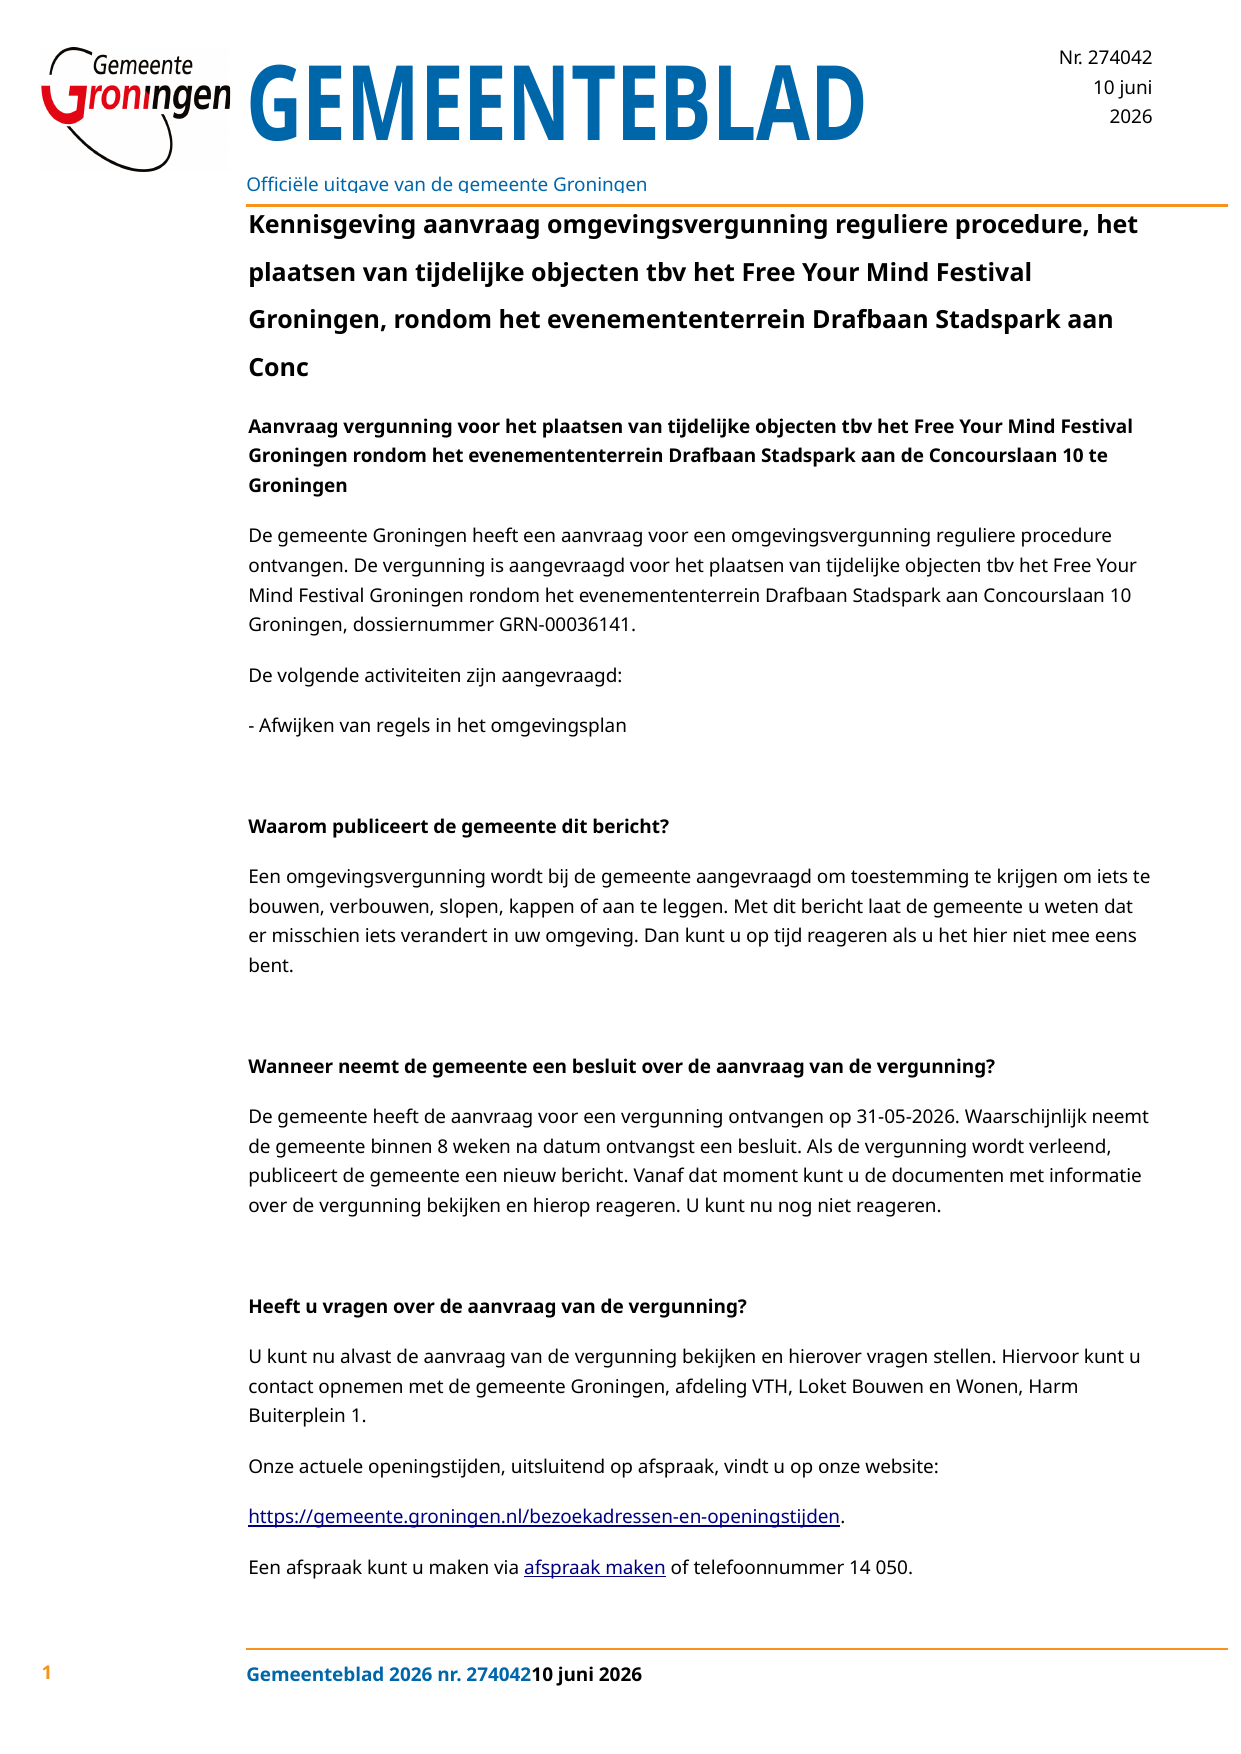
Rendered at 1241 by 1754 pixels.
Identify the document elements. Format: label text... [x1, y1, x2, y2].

text De volgende activiteiten zijn aangevraagd: [248, 662, 1152, 688]
text Heeft u vragen over de aanvraag van de vergunning? [248, 1293, 1152, 1319]
text Een omgevingsvergunning wordt bij de gemeente aangevraagd om toestemming te krijgen om iets te bouwen, verbouwen, slopen, kappen of aan te leggen. Met dit bericht laat de gemeente u weten dat er misschien iets verandert in uw omgeving. Dan kunt u op tijd reageren als u het hier niet mee eens bent. [248, 863, 1152, 978]
text De gemeente heeft de aanvraag voor een vergunning ontvangen op 31-05-2026. Waarschijnlijk neemt de gemeente binnen 8 weken na datum ontvangst een besluit. Als de vergunning wordt verleend, publiceert de gemeente een nieuw bericht. Vanaf dat moment kunt u de documenten met informatie over de vergunning bekijken en hierop reageren. U kunt nu nog niet reageren. [248, 1103, 1152, 1218]
text De gemeente Groningen heeft een aanvraag voor een omgevingsvergunning reguliere procedure ontvangen. De vergunning is aangevraagd voor het plaatsen van tijdelijke objecten tbv het Free Your Mind Festival Groningen rondom het evenemententerrein Drafbaan Stadspark aan Concourslaan 10 Groningen, dossiernummer GRN-00036141. [248, 523, 1152, 637]
text Onze actuele openingstijden, uitsluitend op afspraak, vindt u op onze website: [248, 1453, 1152, 1479]
text Kennisgeving aanvraag omgevingsvergunning reguliere procedure, het plaatsen van tijdelijke objecten tbv het Free Your Mind Festival Groningen, rondom het evenemententerrein Drafbaan Stadspark aan Conc [248, 207, 1152, 384]
text Wanneer neemt de gemeente een besluit over de aanvraag van de vergunning? [248, 1053, 1152, 1079]
text Een afspraak kunt u maken via afspraak maken of telefoonnummer 14 050. [248, 1554, 1152, 1580]
text - Afwijken van regels in het omgevingsplan [248, 712, 1152, 738]
text Waarom publiceert de gemeente dit bericht? [248, 813, 1152, 839]
picture [41, 47, 231, 172]
text U kunt nu alvast de aanvraag van de vergunning bekijken en hierover vragen stellen. Hiervoor kunt u contact opnemen met de gemeente Groningen, afdeling VTH, Loket Bouwen en Wonen, Harm Buiterplein 1. [248, 1343, 1152, 1428]
text Aanvraag vergunning voor het plaatsen van tijdelijke objecten tbv het Free Your Mind Festival Groningen rondom het evenemententerrein Drafbaan Stadspark aan de Concourslaan 10 te Groningen [248, 413, 1152, 498]
text https://gemeente.groningen.nl/bezoekadressen-en-openingstijden. [248, 1503, 1152, 1529]
